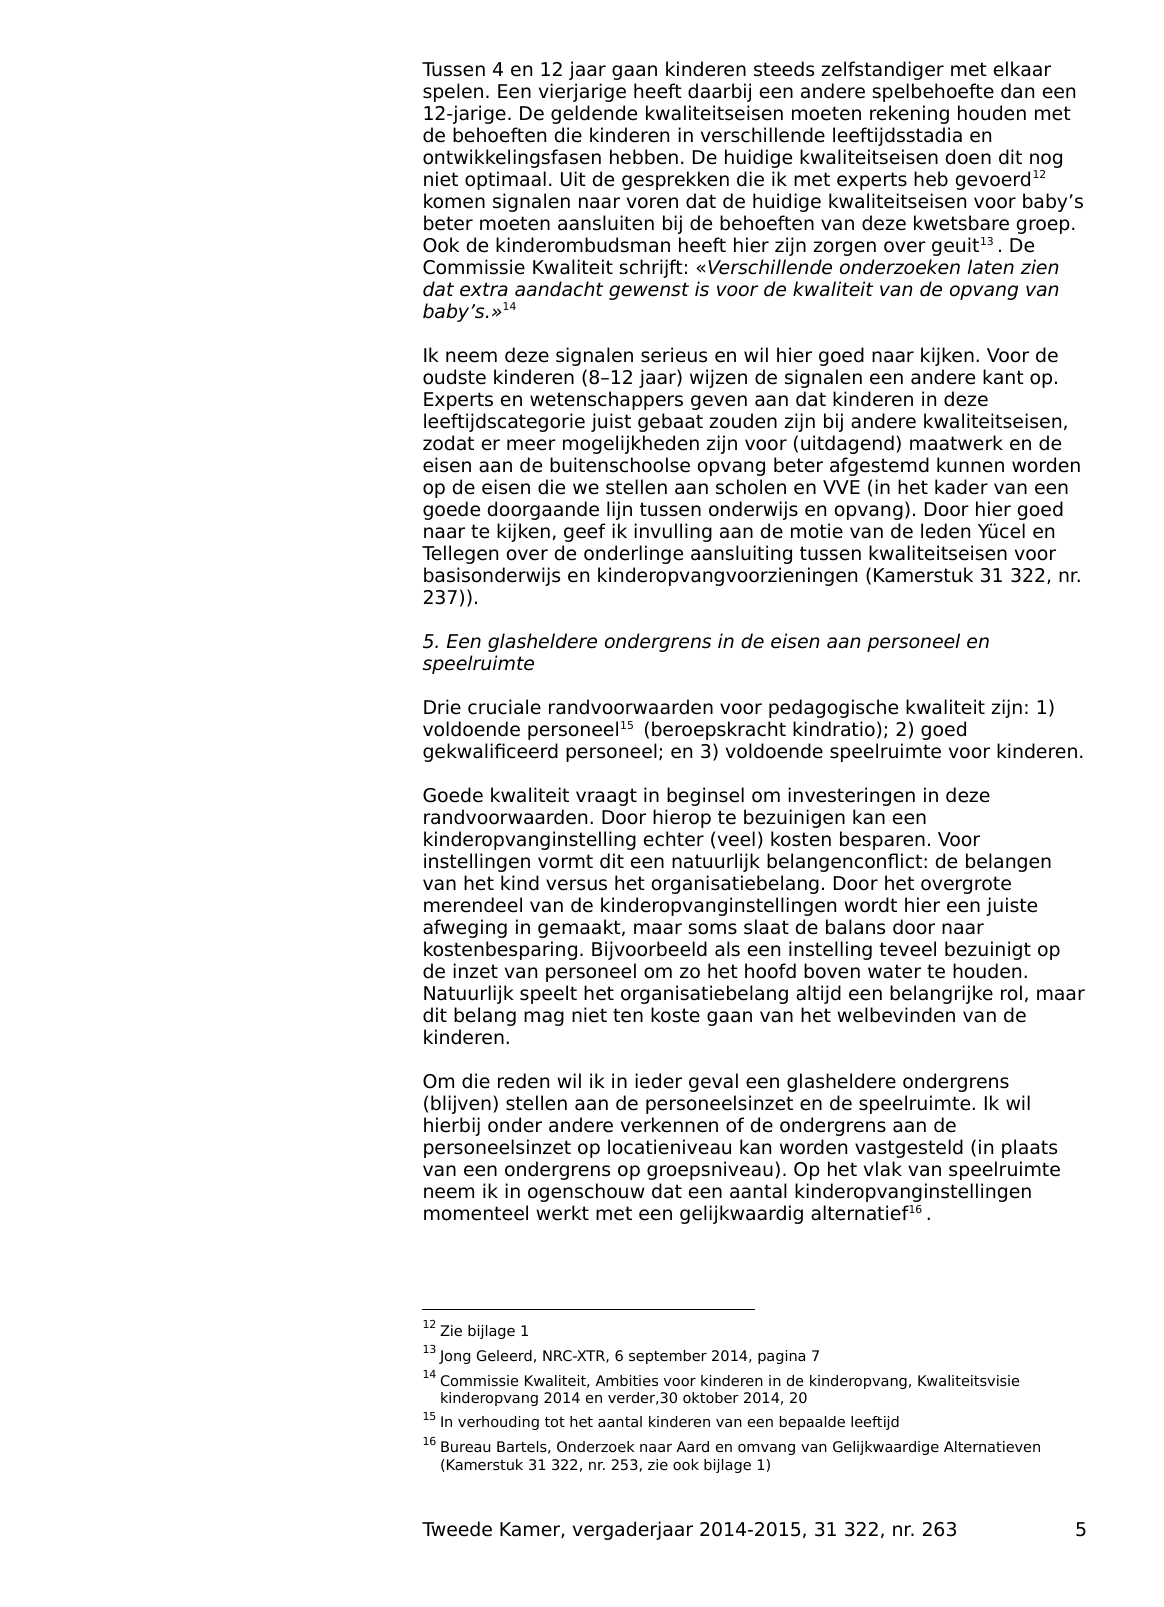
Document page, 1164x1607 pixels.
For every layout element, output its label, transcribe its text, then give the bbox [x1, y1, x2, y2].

text Ik neem deze signalen serieus en wil hier goed naar kijken. Voor de oudste kinderen (8–12 jaar) wijzen de signalen een andere kant op. Experts en wetenschappers geven aan dat kinderen in deze leeftijdscategorie juist gebaat zouden zijn bij andere kwaliteitseisen, zodat er meer mogelijkheden zijn voor (uitdagend) maatwerk en de eisen aan de buitenschoolse opvang beter afgestemd kunnen worden op de eisen die we stellen aan scholen en VVE (in het kader van een goede doorgaande lijn tussen onderwijs en opvang). Door hier goed naar te kijken, geef ik invulling aan de motie van de leden Yücel en Tellegen over de onderlinge aansluiting tussen kwaliteitseisen voor basisonderwijs en kinderopvangvoorzieningen (Kamerstuk 31 322, nr. 237)). [422, 345, 1087, 609]
text Goede kwaliteit vraagt in beginsel om investeringen in deze randvoorwaarden. Door hierop te bezuinigen kan een kinderopvanginstelling echter (veel) kosten besparen. Voor instellingen vormt dit een natuurlijk belangenconflict: de belangen van het kind versus het organisatiebelang. Door het overgrote merendeel van de kinderopvanginstellingen wordt hier een juiste afweging in gemaakt, maar soms slaat de balans door naar kostenbesparing. Bijvoorbeeld als een instelling teveel bezuinigt op de inzet van personeel om zo het hoofd boven water te houden. Natuurlijk speelt het organisatiebelang altijd een belangrijke rol, maar dit belang mag niet ten koste gaan van het welbevinden van de kinderen. [422, 785, 1087, 1049]
text Tussen 4 en 12 jaar gaan kinderen steeds zelfstandiger met elkaar spelen. Een vierjarige heeft daarbij een andere spelbehoefte dan een 12-jarige. De geldende kwaliteitseisen moeten rekening houden met de behoeften die kinderen in verschillende leeftijdsstadia en ontwikkelingsfasen hebben. De huidige kwaliteitseisen doen dit nog niet optimaal. Uit de gesprekken die ik met experts heb gevoerd komen signalen naar voren dat de huidige kwaliteitseisen voor baby’s beter moeten aansluiten bij de behoeften van deze kwetsbare groep. Ook de kinderombudsman heeft hier zijn zorgen over geuit. De Commissie Kwaliteit schrijft: «Verschillende onderzoeken laten zien dat extra aandacht gewenst is voor de kwaliteit van de opvang van baby’s.» [422, 59, 1087, 323]
text In verhouding tot het aantal kinderen van een bepaalde leeftijd [422, 1410, 1087, 1432]
text Bureau Bartels, Onderzoek naar Aard en omvang van Gelijkwaardige Alternatieven (Kamerstuk 31 322, nr. 253, zie ook bijlage 1) [422, 1435, 1087, 1474]
text Jong Geleerd, NRC-XTR, 6 september 2014, pagina 7 [422, 1343, 1087, 1366]
text Commissie Kwaliteit, Ambities voor kinderen in de kinderopvang, Kwaliteitsvisie kinderopvang 2014 en verder,30 oktober 2014, 20 [422, 1368, 1087, 1407]
text Zie bijlage 1 [422, 1318, 1087, 1341]
subtitle 5. Een glasheldere ondergrens in de eisen aan personeel en speelruimte [422, 631, 1087, 675]
text Drie cruciale randvoorwaarden voor pedagogische kwaliteit zijn: 1) voldoende personeel (beroepskracht kindratio); 2) goed gekwalificeerd personeel; en 3) voldoende speelruimte voor kinderen. [422, 697, 1087, 763]
text Om die reden wil ik in ieder geval een glasheldere ondergrens (blijven) stellen aan de personeelsinzet en de speelruimte. Ik wil hierbij onder andere verkennen of de ondergrens aan de personeelsinzet op locatieniveau kan worden vastgesteld (in plaats van een ondergrens op groepsniveau). Op het vlak van speelruimte neem ik in ogenschouw dat een aantal kinderopvanginstellingen momenteel werkt met een gelijkwaardig alternatief. [422, 1071, 1087, 1225]
